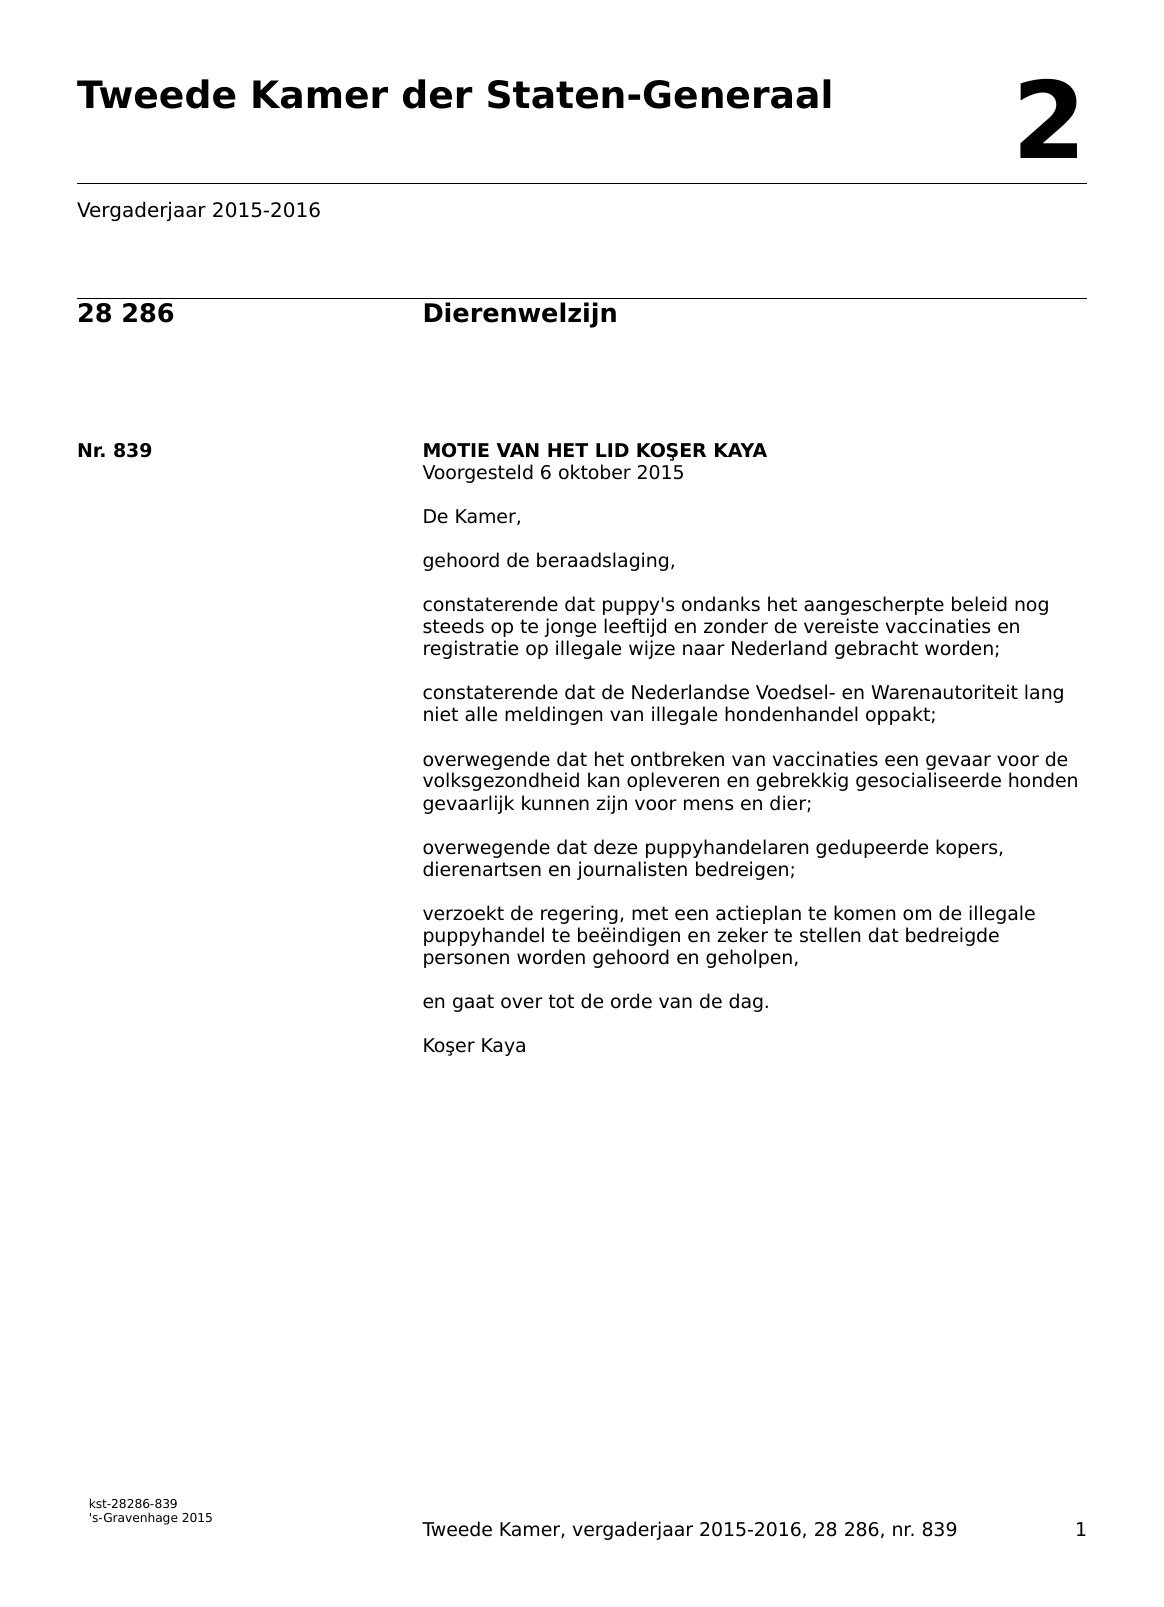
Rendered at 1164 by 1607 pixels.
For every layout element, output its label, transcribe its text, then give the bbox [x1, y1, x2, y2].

text overwegende dat het ontbreken van vaccinaties een gevaar voor de volksgezondheid kan opleveren en gebrekkig gesocialiseerde honden gevaarlijk kunnen zijn voor mens en dier; [422, 748, 1087, 814]
text constaterende dat puppy's ondanks het aangescherpte beleid nog steeds op te jonge leeftijd en zonder de vereiste vaccinaties en registratie op illegale wijze naar Nederland gebracht worden; [422, 594, 1087, 660]
text verzoekt de regering, met een actieplan te komen om de illegale puppyhandel te beëindigen en zeker te stellen dat bedreigde personen worden gehoord en geholpen, [422, 903, 1087, 969]
text gehoord de beraadslaging, [422, 550, 1087, 572]
table_header Tweede Kamer der Staten-Generaal [77, 59, 886, 183]
text 's-Gravenhage 2015 [88, 1511, 323, 1525]
text constaterende dat de Nederlandse Voedsel- en Warenautoriteit lang niet alle meldingen van illegale hondenhandel oppakt; [422, 682, 1087, 726]
table_cell Vergaderjaar 2015-2016 [77, 184, 1087, 298]
subtitle 28 286 Dierenwelzijn [77, 299, 1087, 329]
text Voorgesteld 6 oktober 2015 [422, 462, 1087, 484]
text overwegende dat deze puppyhandelaren gedupeerde kopers, dierenartsen en journalisten bedreigen; [422, 837, 1087, 881]
text en gaat over tot de orde van de dag. [422, 991, 1087, 1013]
table_header 2 [886, 59, 1087, 183]
text kst-28286-839 [88, 1497, 323, 1511]
subtitle Nr. 839 MOTIE VAN HET LID KOŞER KAYA [77, 440, 1087, 462]
text De Kamer, [422, 506, 1087, 528]
text Koşer Kaya [422, 1035, 1087, 1057]
